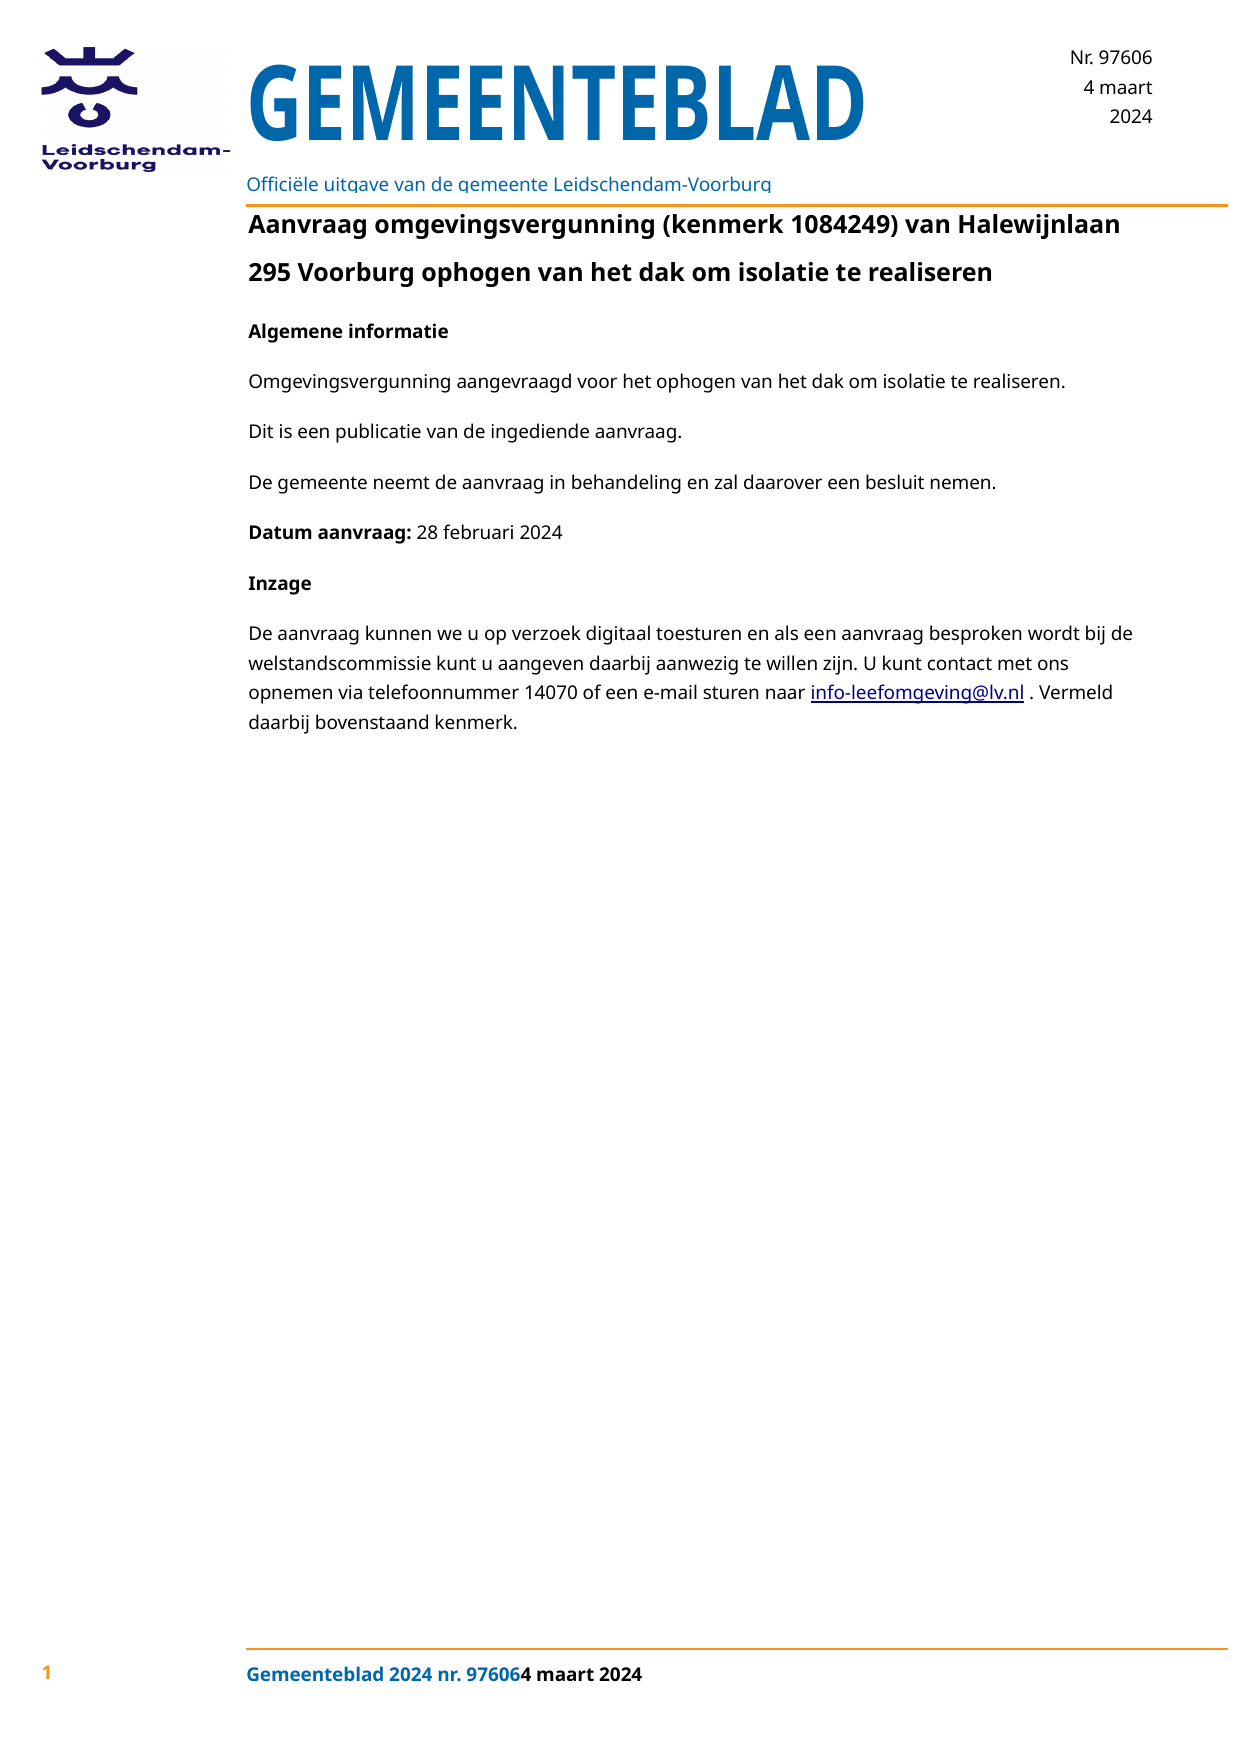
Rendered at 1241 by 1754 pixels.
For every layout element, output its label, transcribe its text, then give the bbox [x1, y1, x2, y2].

text De aanvraag kunnen we u op verzoek digitaal toesturen en als een aanvraag besproken wordt bij de welstandscommissie kunt u aangeven daarbij aanwezig te willen zijn. U kunt contact met ons opnemen via telefoonnummer 14070 of een e-mail sturen naar info-leefomgeving@lv.nl . Vermeld daarbij bovenstaand kenmerk. [248, 620, 1152, 735]
text Aanvraag omgevingsvergunning (kenmerk 1084249) van Halewijnlaan 295 Voorburg ophogen van het dak om isolatie te realiseren [248, 207, 1152, 288]
text Dit is een publicatie van de ingediende aanvraag. [248, 419, 1152, 444]
text Algemene informatie [248, 318, 1152, 344]
picture [41, 47, 231, 172]
text Datum aanvraag: 28 februari 2024 [248, 519, 1152, 545]
text Omgevingsvergunning aangevraagd voor het ophogen van het dak om isolatie te realiseren. [248, 368, 1152, 394]
text Inzage [248, 570, 1152, 596]
text De gemeente neemt de aanvraag in behandeling en zal daarover een besluit nemen. [248, 469, 1152, 495]
